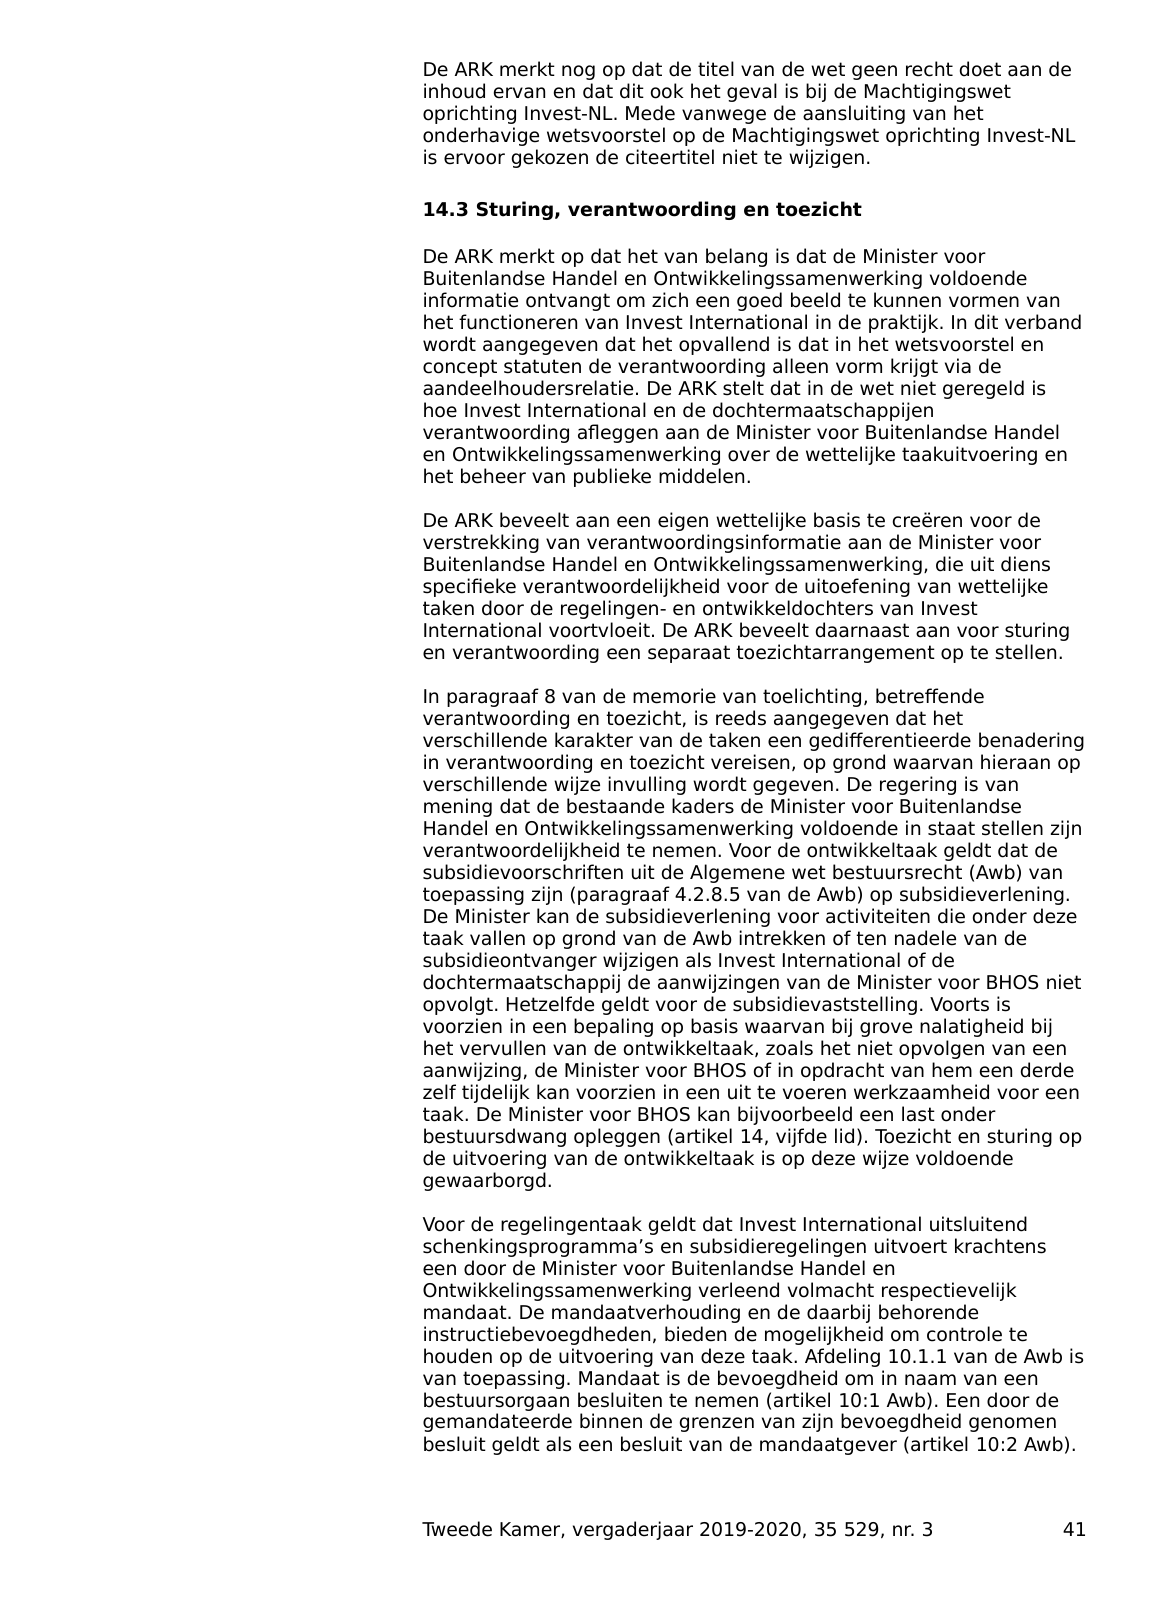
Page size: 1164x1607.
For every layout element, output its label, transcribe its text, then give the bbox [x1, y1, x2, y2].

subtitle 14.3 Sturing, verantwoording en toezicht [422, 199, 1087, 221]
text In paragraaf 8 van de memorie van toelichting, betreffende verantwoording en toezicht, is reeds aangegeven dat het verschillende karakter van de taken een gedifferentieerde benadering in verantwoording en toezicht vereisen, op grond waarvan hieraan op verschillende wijze invulling wordt gegeven. De regering is van mening dat de bestaande kaders de Minister voor Buitenlandse Handel en Ontwikkelingssamenwerking voldoende in staat stellen zijn verantwoordelijkheid te nemen. Voor de ontwikkeltaak geldt dat de subsidievoorschriften uit de Algemene wet bestuursrecht (Awb) van toepassing zijn (paragraaf 4.2.8.5 van de Awb) op subsidieverlening. De Minister kan de subsidieverlening voor activiteiten die onder deze taak vallen op grond van de Awb intrekken of ten nadele van de subsidieontvanger wijzigen als Invest International of de dochtermaatschappij de aanwijzingen van de Minister voor BHOS niet opvolgt. Hetzelfde geldt voor de subsidievaststelling. Voorts is voorzien in een bepaling op basis waarvan bij grove nalatigheid bij het vervullen van de ontwikkeltaak, zoals het niet opvolgen van een aanwijzing, de Minister voor BHOS of in opdracht van hem een derde zelf tijdelijk kan voorzien in een uit te voeren werkzaamheid voor een taak. De Minister voor BHOS kan bijvoorbeeld een last onder bestuursdwang opleggen (artikel 14, vijfde lid). Toezicht en sturing op de uitvoering van de ontwikkeltaak is op deze wijze voldoende gewaarborgd. [422, 686, 1087, 1191]
text De ARK merkt nog op dat de titel van de wet geen recht doet aan de inhoud ervan en dat dit ook het geval is bij de Machtigingswet oprichting Invest-NL. Mede vanwege de aansluiting van het onderhavige wetsvoorstel op de Machtigingswet oprichting Invest-NL is ervoor gekozen de citeertitel niet te wijzigen. [422, 59, 1087, 169]
text De ARK merkt op dat het van belang is dat de Minister voor Buitenlandse Handel en Ontwikkelingssamenwerking voldoende informatie ontvangt om zich een goed beeld te kunnen vormen van het functioneren van Invest International in de praktijk. In dit verband wordt aangegeven dat het opvallend is dat in het wetsvoorstel en concept statuten de verantwoording alleen vorm krijgt via de aandeelhoudersrelatie. De ARK stelt dat in de wet niet geregeld is hoe Invest International en de dochtermaatschappijen verantwoording afleggen aan de Minister voor Buitenlandse Handel en Ontwikkelingssamenwerking over de wettelijke taakuitvoering en het beheer van publieke middelen. [422, 246, 1087, 488]
text Voor de regelingentaak geldt dat Invest International uitsluitend schenkingsprogramma’s en subsidieregelingen uitvoert krachtens een door de Minister voor Buitenlandse Handel en Ontwikkelingssamenwerking verleend volmacht respectievelijk mandaat. De mandaatverhouding en de daarbij behorende instructiebevoegdheden, bieden de mogelijkheid om controle te houden op de uitvoering van deze taak. Afdeling 10.1.1 van de Awb is van toepassing. Mandaat is de bevoegdheid om in naam van een bestuursorgaan besluiten te nemen (artikel 10:1 Awb). Een door de gemandateerde binnen de grenzen van zijn bevoegdheid genomen besluit geldt als een besluit van de mandaatgever (artikel 10:2 Awb). [422, 1214, 1087, 1455]
text De ARK beveelt aan een eigen wettelijke basis te creëren voor de verstrekking van verantwoordingsinformatie aan de Minister voor Buitenlandse Handel en Ontwikkelingssamenwerking, die uit diens specifieke verantwoordelijkheid voor de uitoefening van wettelijke taken door de regelingen- en ontwikkeldochters van Invest International voortvloeit. De ARK beveelt daarnaast aan voor sturing en verantwoording een separaat toezichtarrangement op te stellen. [422, 510, 1087, 664]
